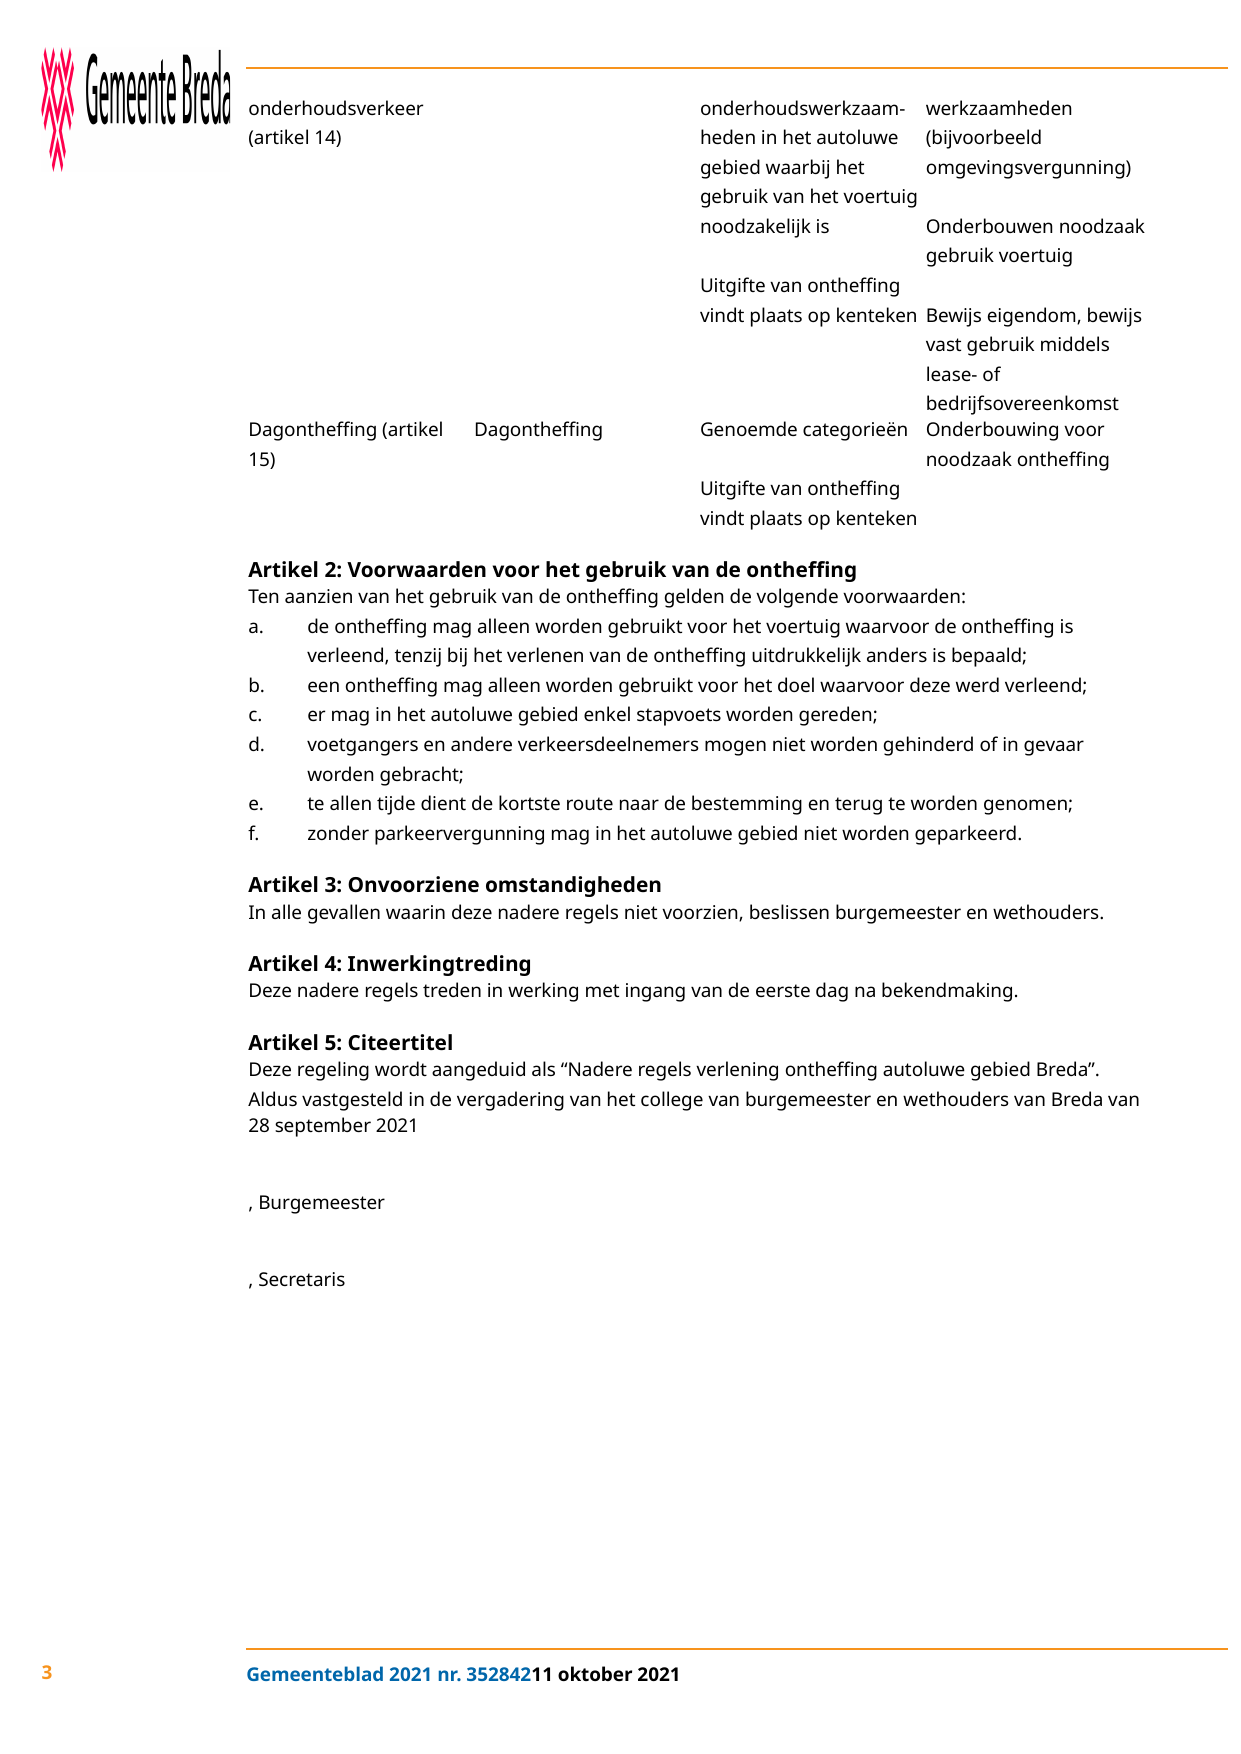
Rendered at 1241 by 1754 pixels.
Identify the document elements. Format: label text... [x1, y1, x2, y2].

text Artikel 2: Voorwaarden voor het gebruik van de ontheffing [248, 555, 1152, 583]
list te allen tijde dient de kortste route naar de bestemming en terug te worden genomen; [248, 790, 1152, 816]
text Artikel 5: Citeertitel [248, 1028, 1152, 1057]
list een ontheffing mag alleen worden gebruikt voor het doel waarvoor deze werd verleend; [248, 672, 1152, 698]
list voetgangers en andere verkeersdeelnemers mogen niet worden gehinderd of in gevaar worden gebracht; [248, 731, 1152, 787]
table_cell werkzaamheden (bijvoorbeeld omgevingsvergunning) Onderbouwen noodzaak gebruik voertuig Bewijs eigendom, bewijs vast gebruik middels lease- of bedrijfsovereenkomst [926, 95, 1152, 416]
table_cell Dagontheffing (artikel 15) [248, 416, 474, 531]
table_cell onderhoudswerkzaam-heden in het autoluwe gebied waarbij het gebruik van het voertuig noodzakelijk is Uitgifte van ontheffing vindt plaats op kenteken [700, 95, 926, 416]
list er mag in het autoluwe gebied enkel stapvoets worden gereden; [248, 702, 1152, 727]
table_cell Dagontheffing [474, 416, 700, 531]
list de ontheffing mag alleen worden gebruikt voor het voertuig waarvoor de ontheffing is verleend, tenzij bij het verlenen van de ontheffing uitdrukkelijk anders is bepaald; [248, 613, 1152, 668]
text Deze regeling wordt aangeduid als “Nadere regels verlening ontheffing autoluwe gebied Breda”. [248, 1057, 1152, 1082]
text Artikel 3: Onvoorziene omstandigheden [248, 870, 1152, 899]
text Deze nadere regels treden in werking met ingang van de eerste dag na bekendmaking. [248, 978, 1152, 1003]
table_cell Onderbouwing voor noodzaak ontheffing [926, 416, 1152, 531]
table_cell [474, 95, 700, 416]
picture [41, 47, 231, 172]
list zonder parkeervergunning mag in het autoluwe gebied niet worden geparkeerd. [248, 820, 1152, 846]
text , Secretaris [248, 1266, 1152, 1292]
text Aldus vastgesteld in de vergadering van het college van burgemeester en wethouders van Breda van 28 september 2021 [248, 1086, 1152, 1138]
text Ten aanzien van het gebruik van de ontheffing gelden de volgende voorwaarden: [248, 583, 1152, 609]
text , Burgemeester [248, 1189, 1152, 1215]
text In alle gevallen waarin deze nadere regels niet voorzien, beslissen burgemeester en wethouders. [248, 899, 1152, 924]
text Artikel 4: Inwerkingtreding [248, 949, 1152, 978]
table_cell onderhoudsverkeer (artikel 14) [248, 95, 474, 416]
table_cell Genoemde categorieën Uitgifte van ontheffing vindt plaats op kenteken [700, 416, 926, 531]
